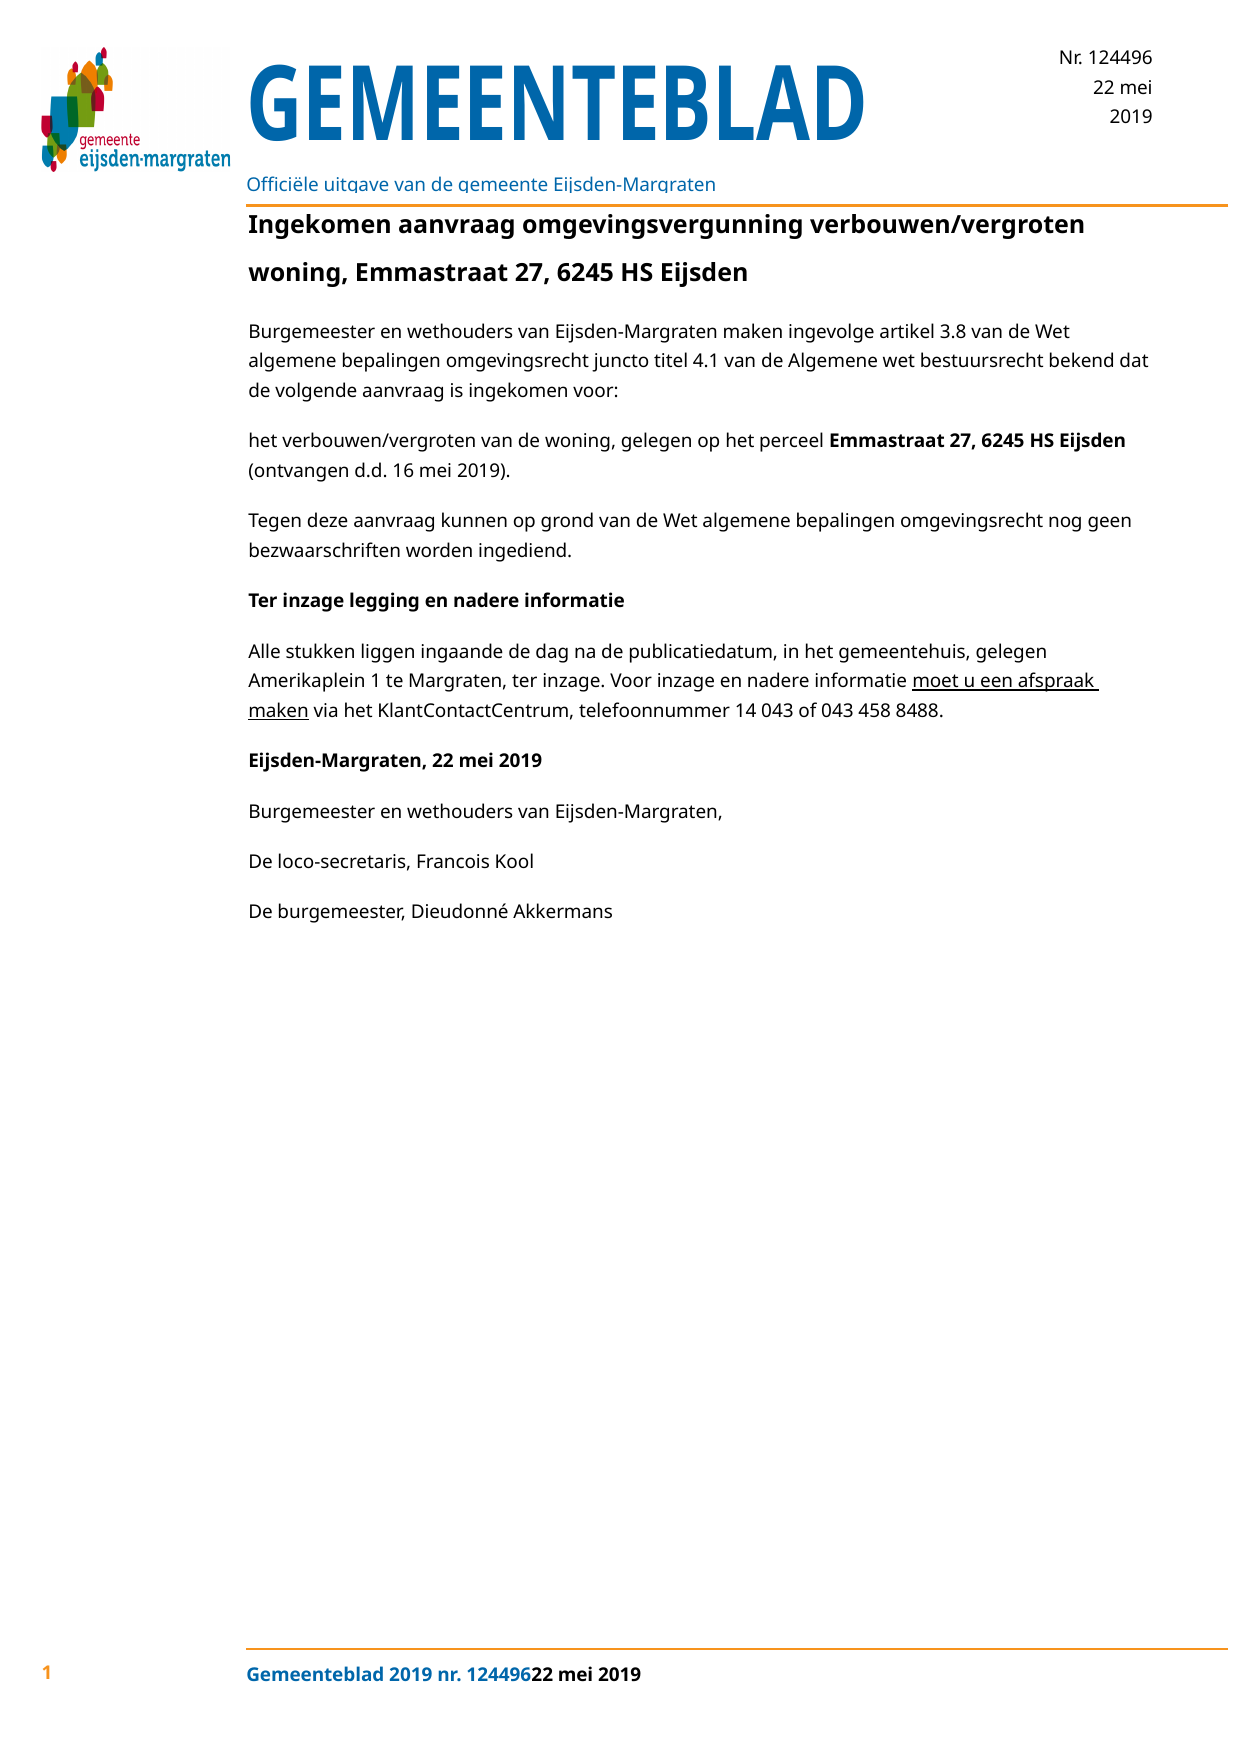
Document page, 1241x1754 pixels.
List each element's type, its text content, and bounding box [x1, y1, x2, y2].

text Burgemeester en wethouders van Eijsden-Margraten maken ingevolge artikel 3.8 van de Wet algemene bepalingen omgevingsrecht juncto titel 4.1 van de Algemene wet bestuursrecht bekend dat de volgende aanvraag is ingekomen voor: [248, 318, 1152, 403]
text Burgemeester en wethouders van Eijsden-Margraten, [248, 798, 1152, 824]
text Eijsden-Margraten, 22 mei 2019 [248, 747, 1152, 773]
text Alle stukken liggen ingaande de dag na de publicatiedatum, in het gemeentehuis, gelegen Amerikaplein 1 te Margraten, ter inzage. Voor inzage en nadere informatie moet u een afspraak maken via het KlantContactCentrum, telefoonnummer 14 043 of 043 458 8488. [248, 638, 1152, 723]
text Tegen deze aanvraag kunnen op grond van de Wet algemene bepalingen omgevingsrecht nog geen bezwaarschriften worden ingediend. [248, 507, 1152, 563]
text het verbouwen/vergroten van de woning, gelegen op het perceel Emmastraat 27, 6245 HS Eijsden (ontvangen d.d. 16 mei 2019). [248, 427, 1152, 483]
picture [41, 47, 231, 172]
text Ter inzage legging en nadere informatie [248, 587, 1152, 613]
text Ingekomen aanvraag omgevingsvergunning verbouwen/vergroten woning, Emmastraat 27, 6245 HS Eijsden [248, 207, 1152, 288]
text De burgemeester, Dieudonné Akkermans [248, 899, 1152, 924]
text De loco-secretaris, Francois Kool [248, 848, 1152, 874]
